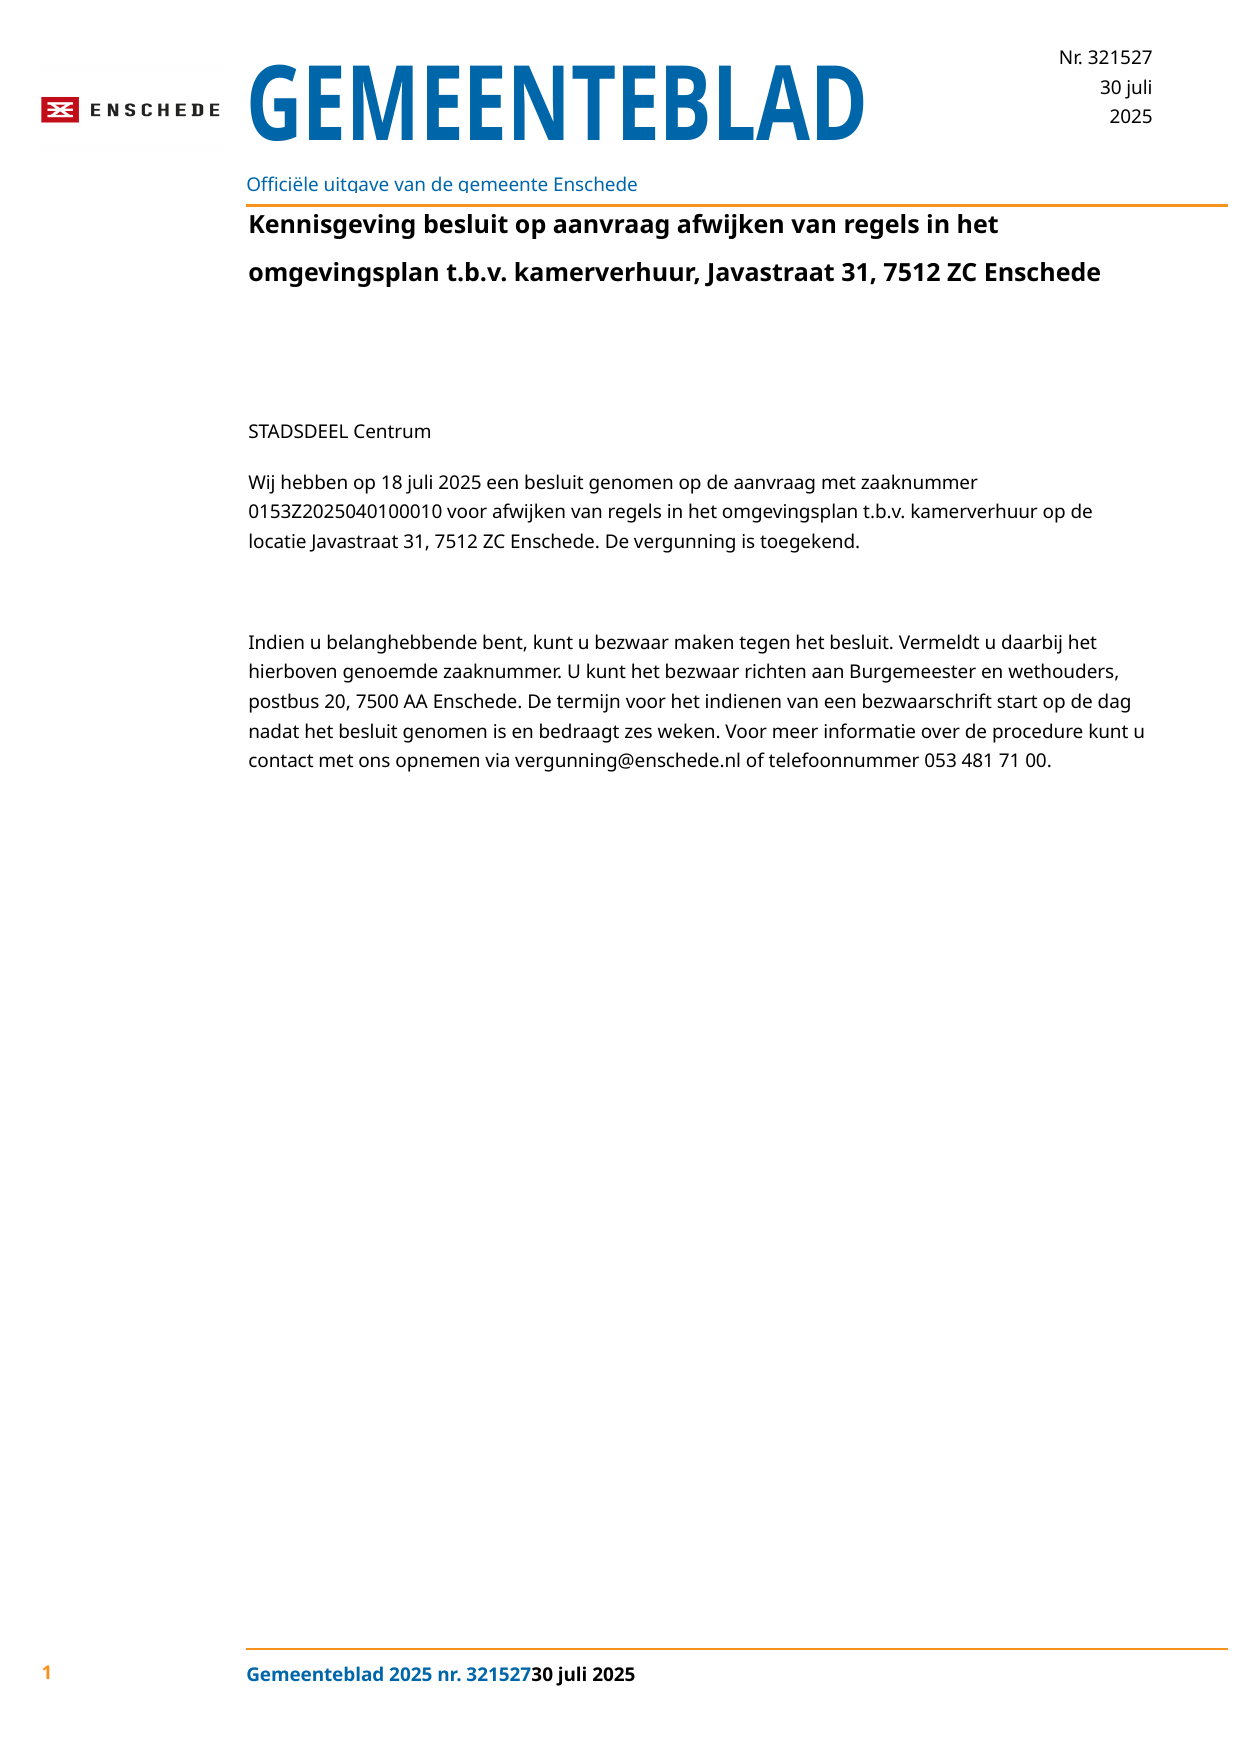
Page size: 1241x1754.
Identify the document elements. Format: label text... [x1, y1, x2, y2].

picture [41, 47, 231, 172]
text Wij hebben op 18 juli 2025 een besluit genomen op de aanvraag met zaaknummer 0153Z2025040100010 voor afwijken van regels in het omgevingsplan t.b.v. kamerverhuur op de locatie Javastraat 31, 7512 ZC Enschede. De vergunning is toegekend. [248, 469, 1152, 554]
text Kennisgeving besluit op aanvraag afwijken van regels in het omgevingsplan t.b.v. kamerverhuur, Javastraat 31, 7512 ZC Enschede [248, 207, 1152, 288]
text STADSDEEL Centrum [248, 419, 1152, 444]
text Indien u belanghebbende bent, kunt u bezwaar maken tegen het besluit. Vermeldt u daarbij het hierboven genoemde zaaknummer. U kunt het bezwaar richten aan Burgemeester en wethouders, postbus 20, 7500 AA Enschede. De termijn voor het indienen van een bezwaarschrift start op de dag nadat het besluit genomen is en bedraagt zes weken. Voor meer informatie over de procedure kunt u contact met ons opnemen via vergunning@enschede.nl of telefoonnummer 053 481 71 00. [248, 629, 1152, 773]
